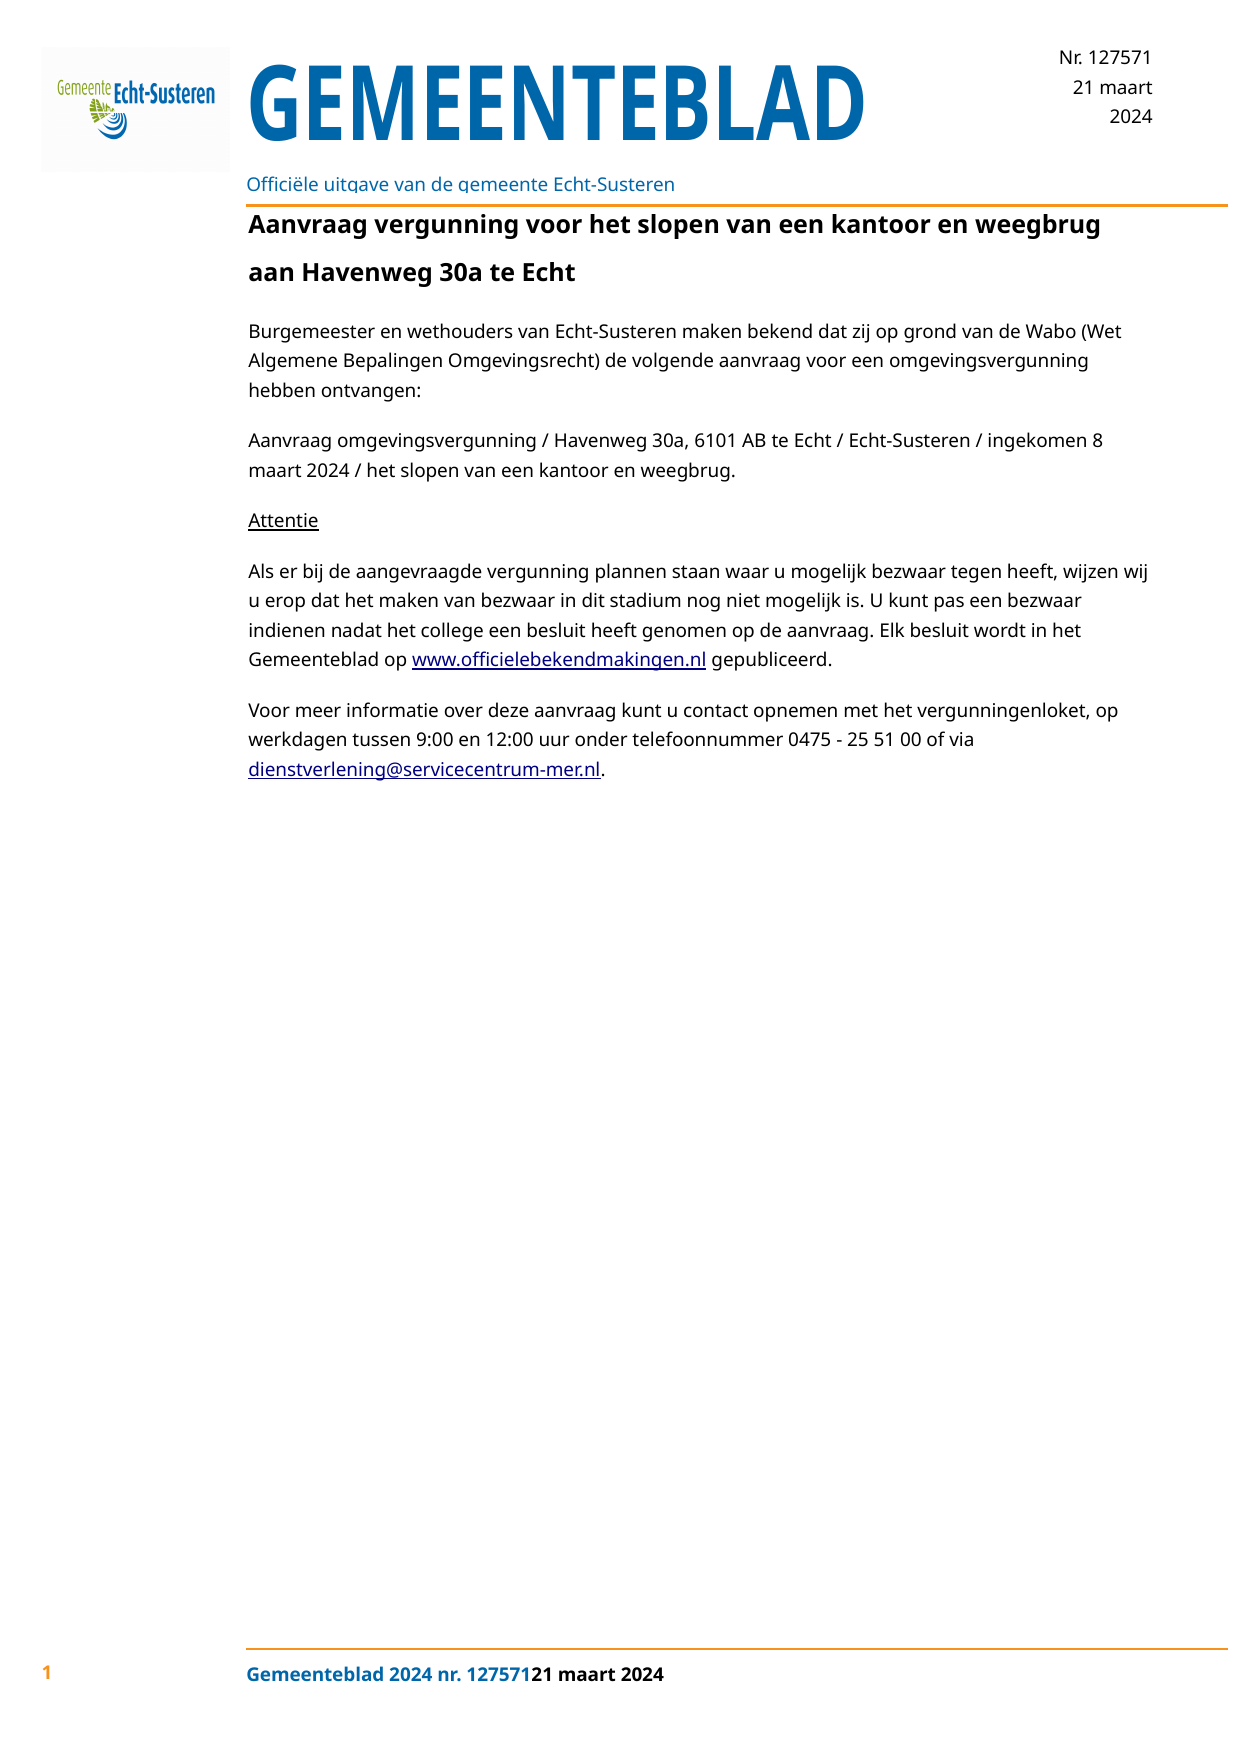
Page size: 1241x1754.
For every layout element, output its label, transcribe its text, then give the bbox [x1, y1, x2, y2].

picture [41, 47, 231, 172]
text Aanvraag omgevingsvergunning / Havenweg 30a, 6101 AB te Echt / Echt-Susteren / ingekomen 8 maart 2024 / het slopen van een kantoor en weegbrug. [248, 427, 1152, 483]
text Voor meer informatie over deze aanvraag kunt u contact opnemen met het vergunningenloket, op werkdagen tussen 9:00 en 12:00 uur onder telefoonnummer 0475 - 25 51 00 of via dienstverlening@servicecentrum-mer.nl. [248, 697, 1152, 782]
text Attentie [248, 507, 1152, 533]
text Als er bij de aangevraagde vergunning plannen staan waar u mogelijk bezwaar tegen heeft, wijzen wij u erop dat het maken van bezwaar in dit stadium nog niet mogelijk is. U kunt pas een bezwaar indienen nadat het college een besluit heeft genomen op de aanvraag. Elk besluit wordt in het Gemeenteblad op www.officielebekendmakingen.nl gepubliceerd. [248, 558, 1152, 672]
text Aanvraag vergunning voor het slopen van een kantoor en weegbrug aan Havenweg 30a te Echt [248, 207, 1152, 288]
text Burgemeester en wethouders van Echt-Susteren maken bekend dat zij op grond van de Wabo (Wet Algemene Bepalingen Omgevingsrecht) de volgende aanvraag voor een omgevingsvergunning hebben ontvangen: [248, 318, 1152, 403]
